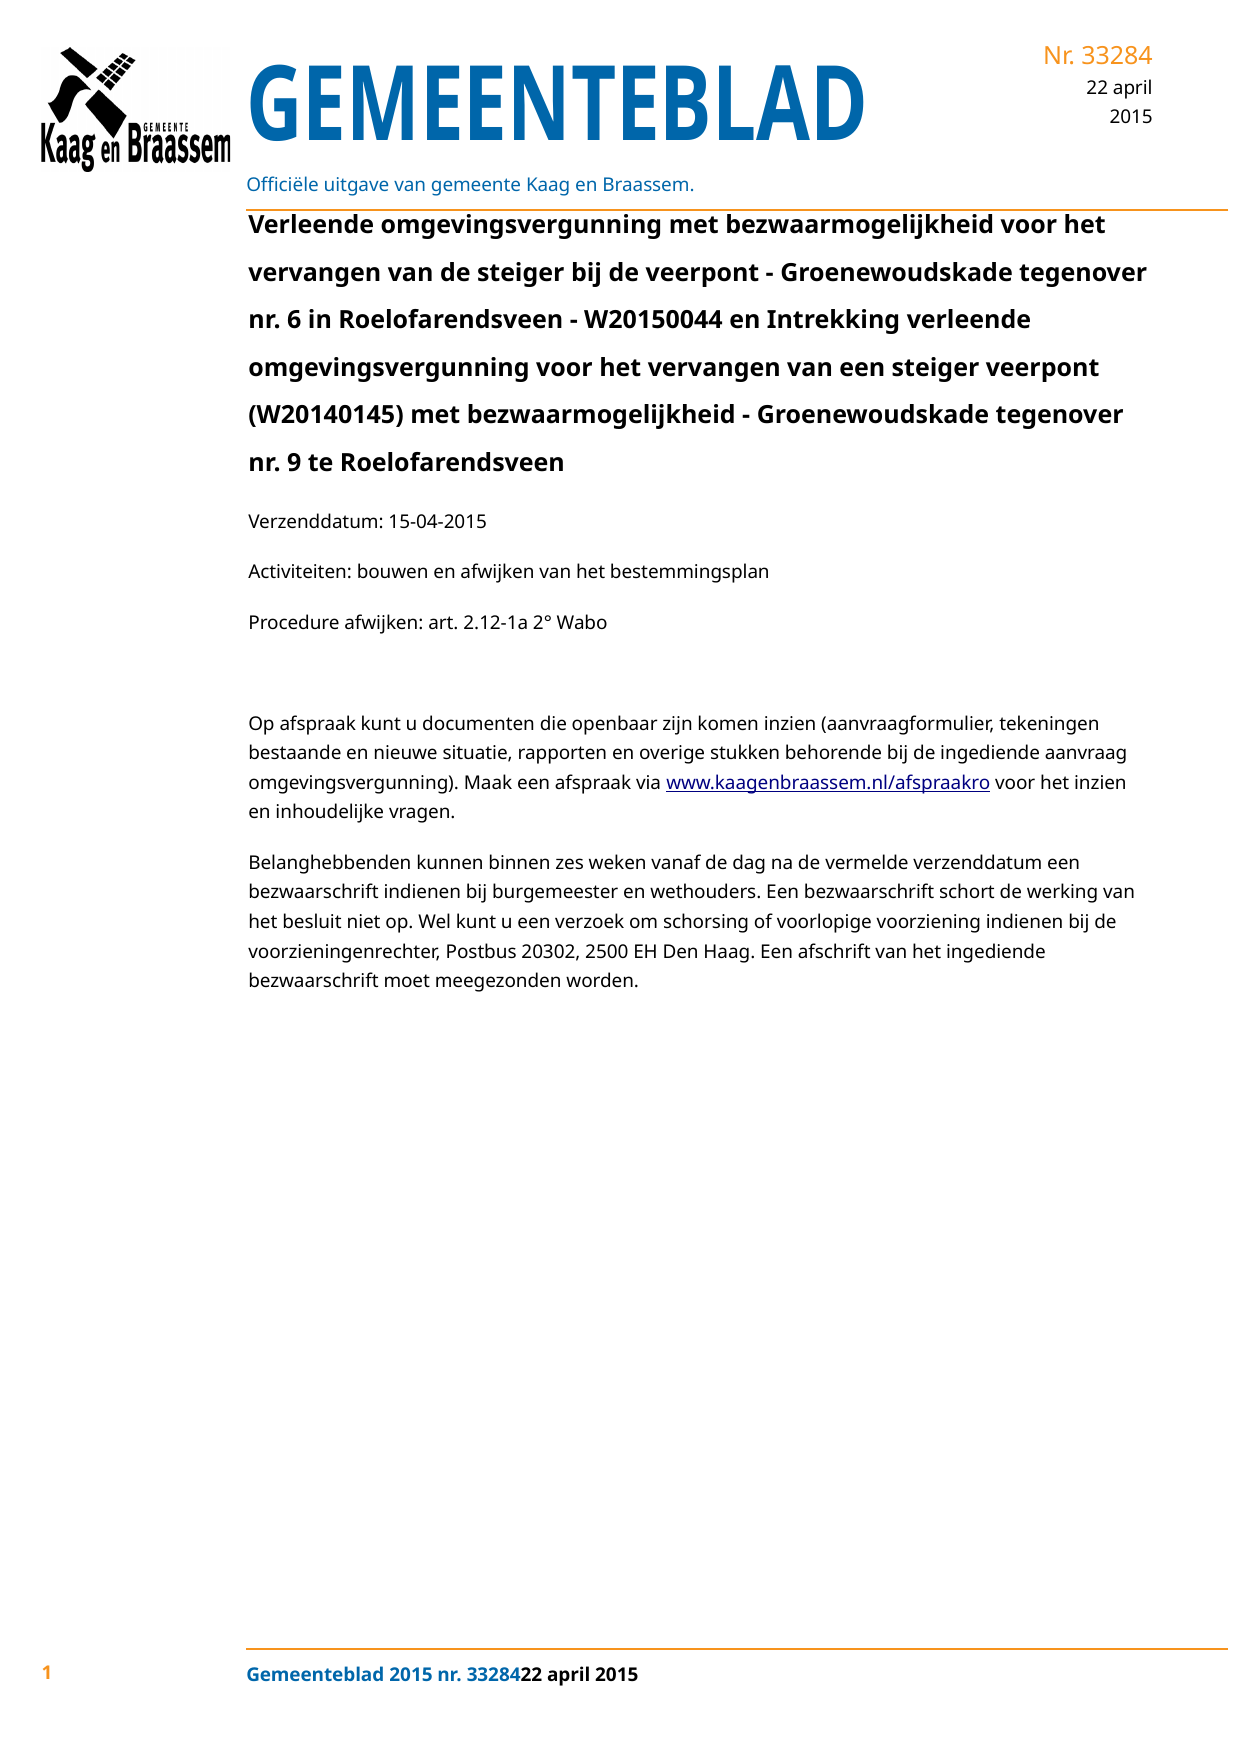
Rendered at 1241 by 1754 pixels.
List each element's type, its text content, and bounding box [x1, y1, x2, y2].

text Belanghebbenden kunnen binnen zes weken vanaf de dag na de vermelde verzenddatum een bezwaarschrift indienen bij burgemeester en wethouders. Een bezwaarschrift schort de werking van het besluit niet op. Wel kunt u een verzoek om schorsing of voorlopige voorziening indienen bij de voorzieningenrechter, Postbus 20302, 2500 EH Den Haag. Een afschrift van het ingediende bezwaarschrift moet meegezonden worden. [248, 849, 1152, 993]
text Verzenddatum: 15-04-2015 [248, 508, 1152, 534]
text Verleende omgevingsvergunning met bezwaarmogelijkheid voor het vervangen van de steiger bij de veerpont - Groenewoudskade tegenover nr. 6 in Roelofarendsveen - W20150044 en Intrekking verleende omgevingsvergunning voor het vervangen van een steiger veerpont (W20140145) met bezwaarmogelijkheid - Groenewoudskade tegenover nr. 9 te Roelofarendsveen [248, 211, 1152, 479]
text Op afspraak kunt u documenten die openbaar zijn komen inzien (aanvraagformulier, tekeningen bestaande en nieuwe situatie, rapporten en overige stukken behorende bij de ingediende aanvraag omgevingsvergunning). Maak een afspraak via www.kaagenbraassem.nl/afspraakro voor het inzien en inhoudelijke vragen. [248, 710, 1152, 824]
text Activiteiten: bouwen en afwijken van het bestemmingsplan [248, 559, 1152, 584]
picture [41, 47, 231, 172]
text Procedure afwijken: art. 2.12-1a 2° Wabo [248, 609, 1152, 635]
